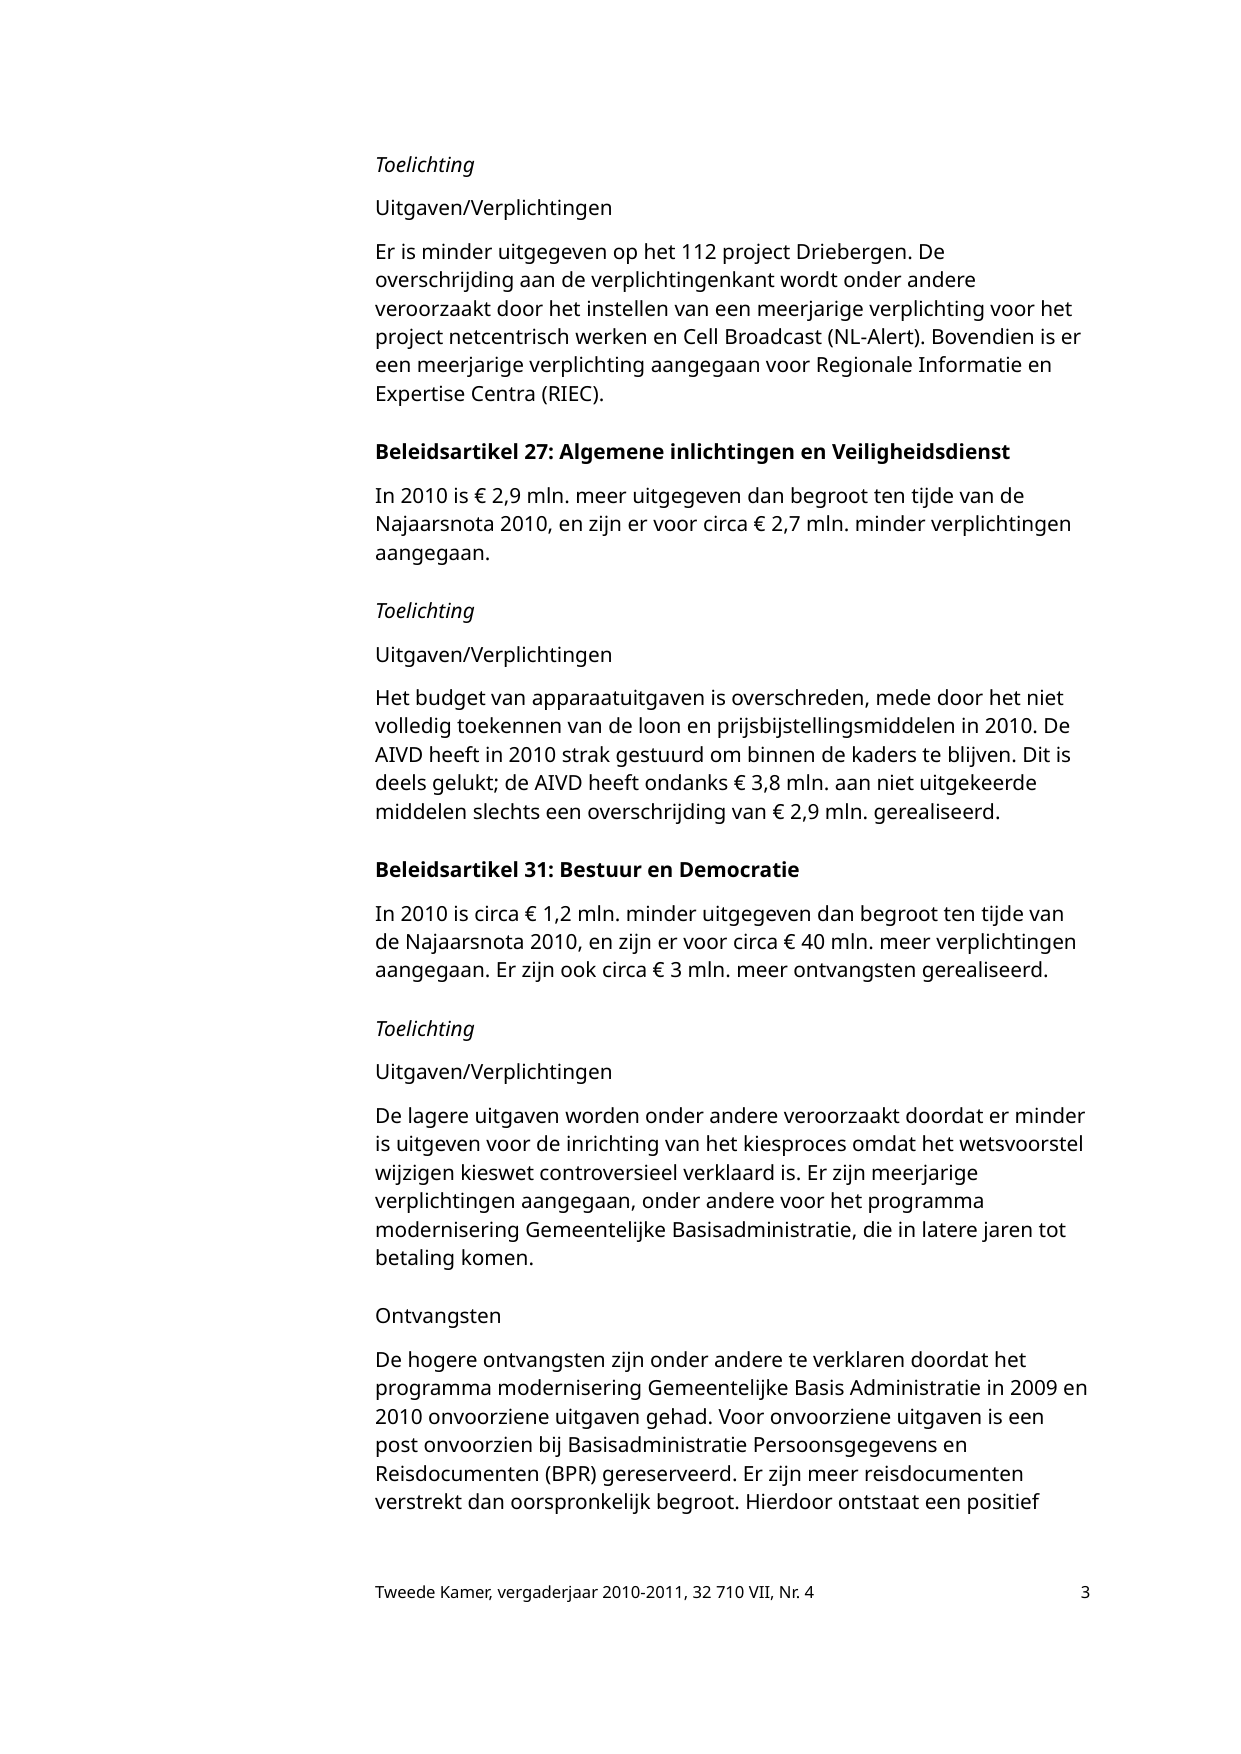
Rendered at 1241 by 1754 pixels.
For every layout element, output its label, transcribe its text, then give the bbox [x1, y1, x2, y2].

text Uitgaven/Verplichtingen [375, 1057, 1090, 1086]
text In 2010 is circa € 1,2 mln. minder uitgegeven dan begroot ten tijde van de Najaarsnota 2010, en zijn er voor circa € 40 mln. meer verplichtingen aangegaan. Er zijn ook circa € 3 mln. meer ontvangsten gerealiseerd. [375, 899, 1090, 984]
text Het budget van apparaatuitgaven is overschreden, mede door het niet volledig toekennen van de loon en prijsbijstellingsmiddelen in 2010. De AIVD heeft in 2010 strak gestuurd om binnen de kaders te blijven. Dit is deels gelukt; de AIVD heeft ondanks € 3,8 mln. aan niet uitgekeerde middelen slechts een overschrijding van € 2,9 mln. gerealiseerd. [375, 683, 1090, 825]
text Beleidsartikel 31: Bestuur en Democratie [375, 855, 1090, 884]
text Ontvangsten [375, 1302, 1090, 1330]
text Toelichting [375, 150, 1090, 178]
text De lagere uitgaven worden onder andere veroorzaakt doordat er minder is uitgeven voor de inrichting van het kiesproces omdat het wetsvoorstel wijzigen kieswet controversieel verklaard is. Er zijn meerjarige verplichtingen aangegaan, onder andere voor het programma modernisering Gemeentelijke Basisadministratie, die in latere jaren tot betaling komen. [375, 1101, 1090, 1272]
text Uitgaven/Verplichtingen [375, 640, 1090, 668]
text Beleidsartikel 27: Algemene inlichtingen en Veiligheidsdienst [375, 437, 1090, 466]
text Uitgaven/Verplichtingen [375, 193, 1090, 222]
text Toelichting [375, 1014, 1090, 1042]
text Er is minder uitgegeven op het 112 project Driebergen. De overschrijding aan de verplichtingenkant wordt onder andere veroorzaakt door het instellen van een meerjarige verplichting voor het project netcentrisch werken en Cell Broadcast (NL-Alert). Bovendien is er een meerjarige verplichting aangegaan voor Regionale Informatie en Expertise Centra (RIEC). [375, 237, 1090, 407]
text Toelichting [375, 596, 1090, 625]
text In 2010 is € 2,9 mln. meer uitgegeven dan begroot ten tijde van de Najaarsnota 2010, en zijn er voor circa € 2,7 mln. minder verplichtingen aangegaan. [375, 481, 1090, 566]
text De hogere ontvangsten zijn onder andere te verklaren doordat het programma modernisering Gemeentelijke Basis Administratie in 2009 en 2010 onvoorziene uitgaven gehad. Voor onvoorziene uitgaven is een post onvoorzien bij Basisadministratie Persoonsgegevens en Reisdocumenten (BPR) gereserveerd. Er zijn meer reisdocumenten verstrekt dan oorspronkelijk begroot. Hierdoor ontstaat een positief [375, 1345, 1090, 1516]
